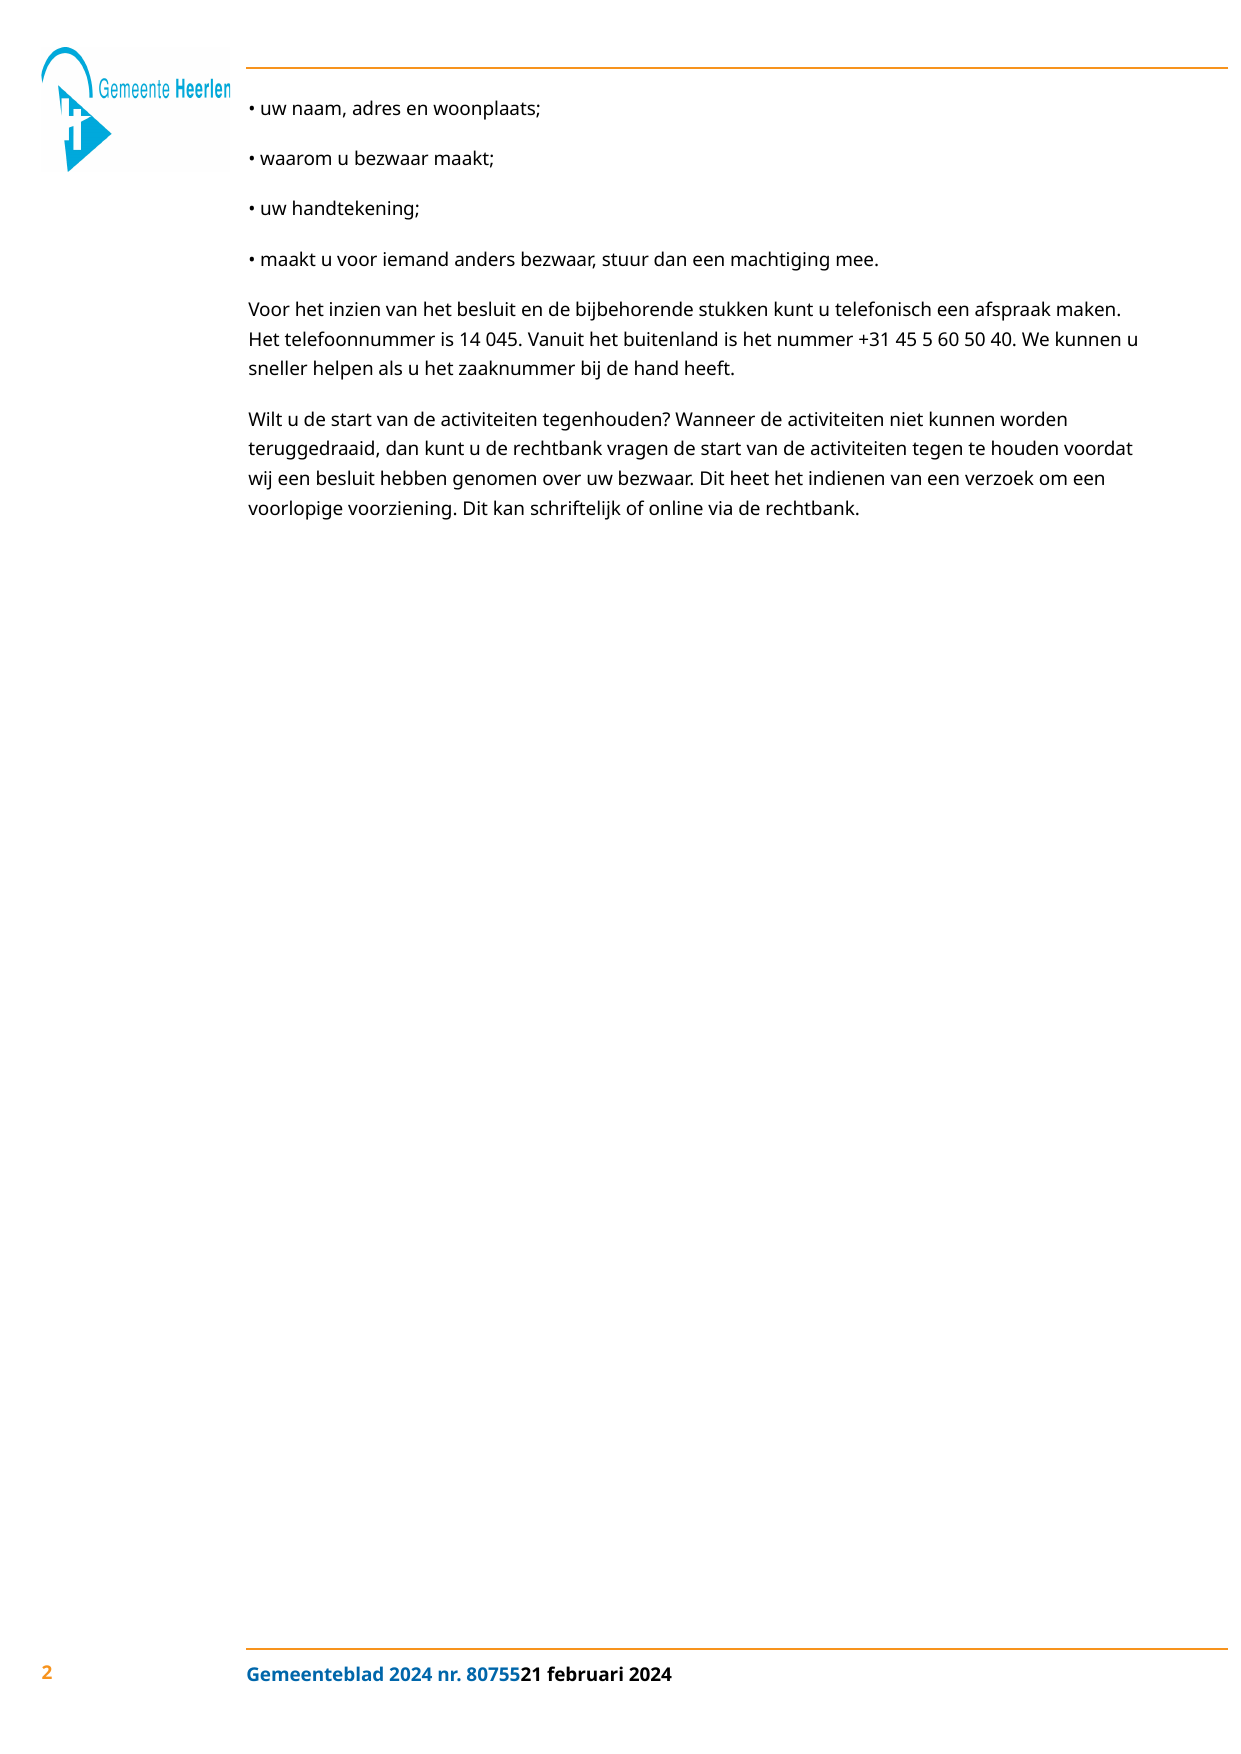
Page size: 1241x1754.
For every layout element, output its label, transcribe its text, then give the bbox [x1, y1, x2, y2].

text • uw naam, adres en woonplaats; [248, 95, 1152, 121]
text • maakt u voor iemand anders bezwaar, stuur dan een machtiging mee. [248, 246, 1152, 272]
picture [41, 47, 59, 70]
text Wilt u de start van de activiteiten tegenhouden? Wanneer de activiteiten niet kunnen worden teruggedraaid, dan kunt u de rechtbank vragen de start van de activiteiten tegen te houden voordat wij een besluit hebben genomen over uw bezwaar. Dit heet het indienen van een verzoek om een voorlopige voorziening. Dit kan schriftelijk of online via de rechtbank. [248, 406, 1152, 521]
picture [41, 47, 231, 172]
text • waarom u bezwaar maakt; [248, 145, 1152, 171]
text • uw handtekening; [248, 196, 1152, 221]
text Voor het inzien van het besluit en de bijbehorende stukken kunt u telefonisch een afspraak maken. Het telefoonnummer is 14 045. Vanuit het buitenland is het nummer +31 45 5 60 50 40. We kunnen u sneller helpen als u het zaaknummer bij de hand heeft. [248, 296, 1152, 381]
